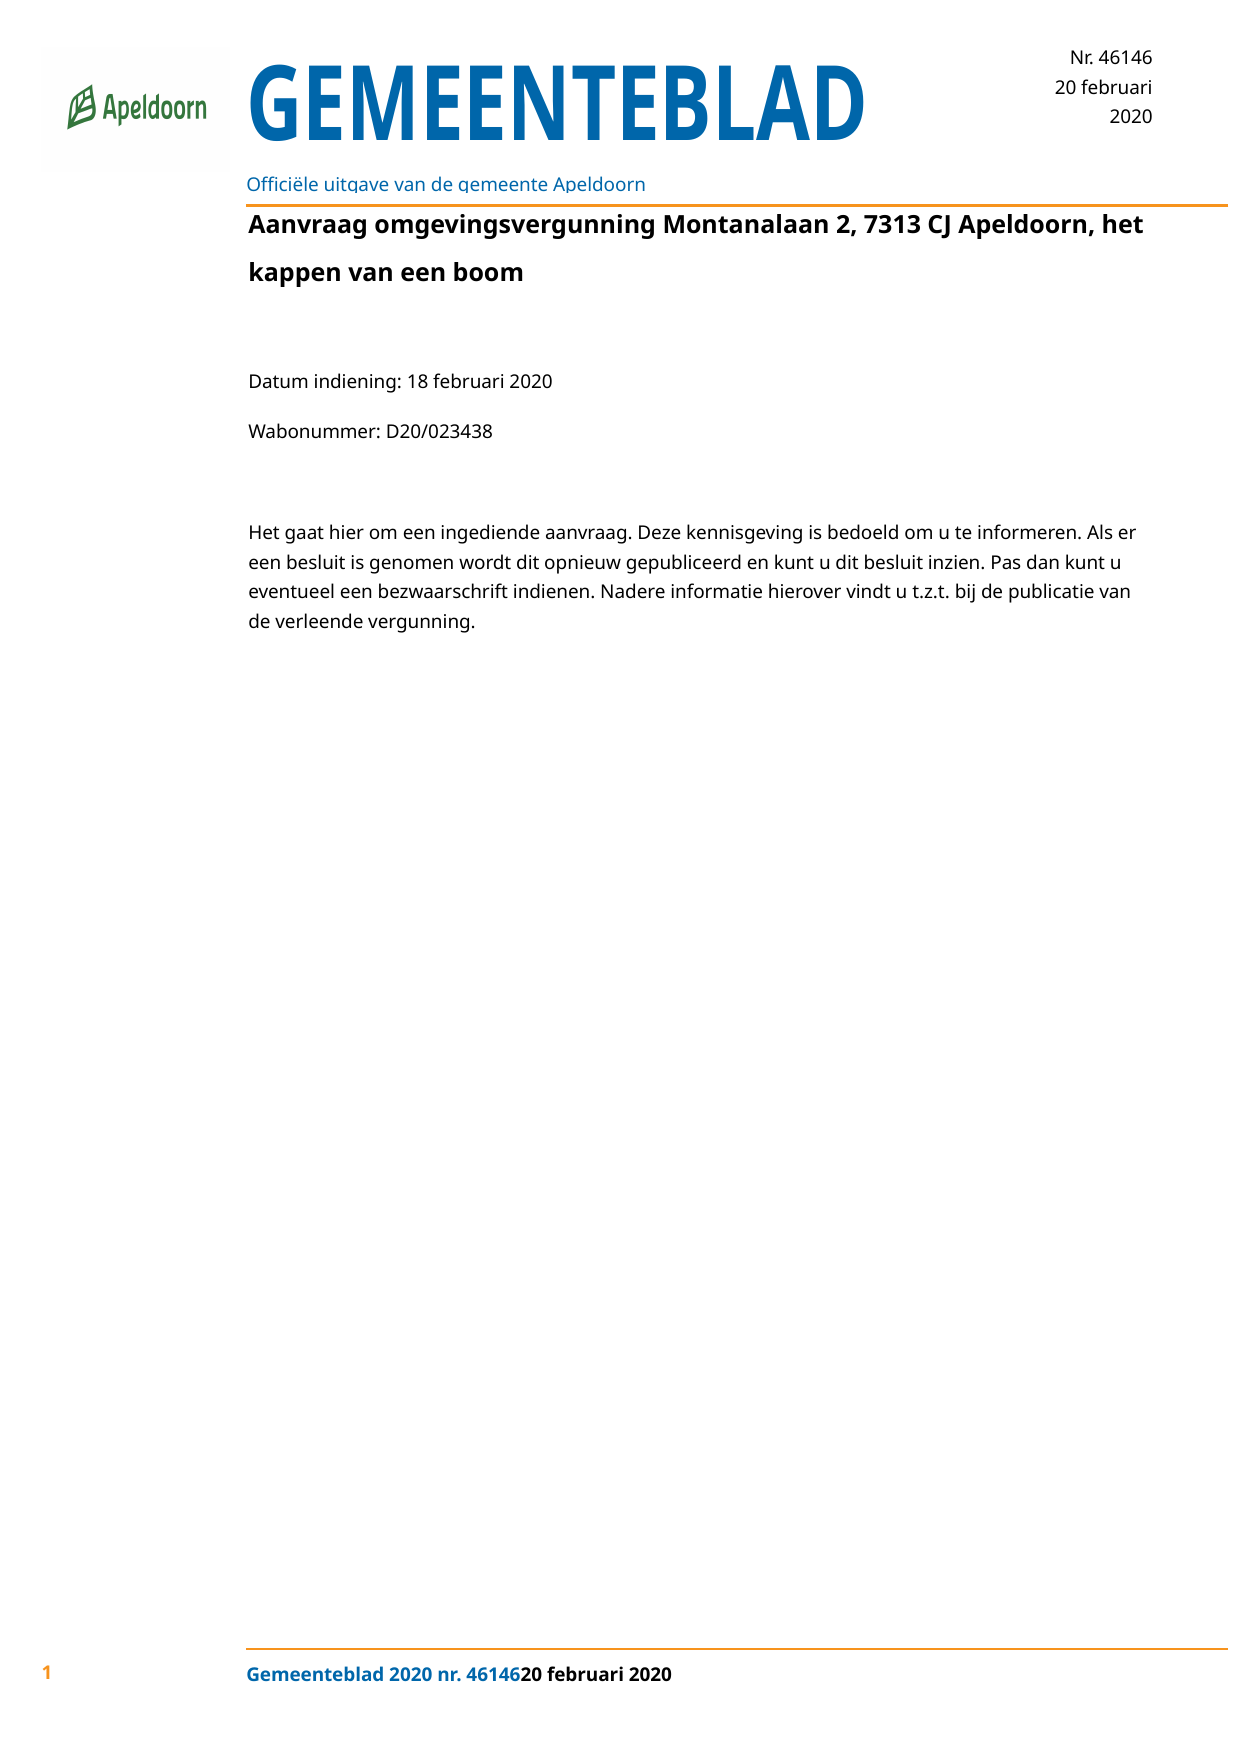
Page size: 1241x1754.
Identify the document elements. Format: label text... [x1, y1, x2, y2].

text Wabonummer: D20/023438 [248, 419, 1152, 444]
text Het gaat hier om een ingediende aanvraag. Deze kennisgeving is bedoeld om u te informeren. Als er een besluit is genomen wordt dit opnieuw gepubliceerd en kunt u dit besluit inzien. Pas dan kunt u eventueel een bezwaarschrift indienen. Nadere informatie hierover vindt u t.z.t. bij de publicatie van de verleende vergunning. [248, 519, 1152, 634]
text Aanvraag omgevingsvergunning Montanalaan 2, 7313 CJ Apeldoorn, het kappen van een boom [248, 207, 1152, 288]
text Datum indiening: 18 februari 2020 [248, 368, 1152, 394]
picture [41, 47, 231, 172]
